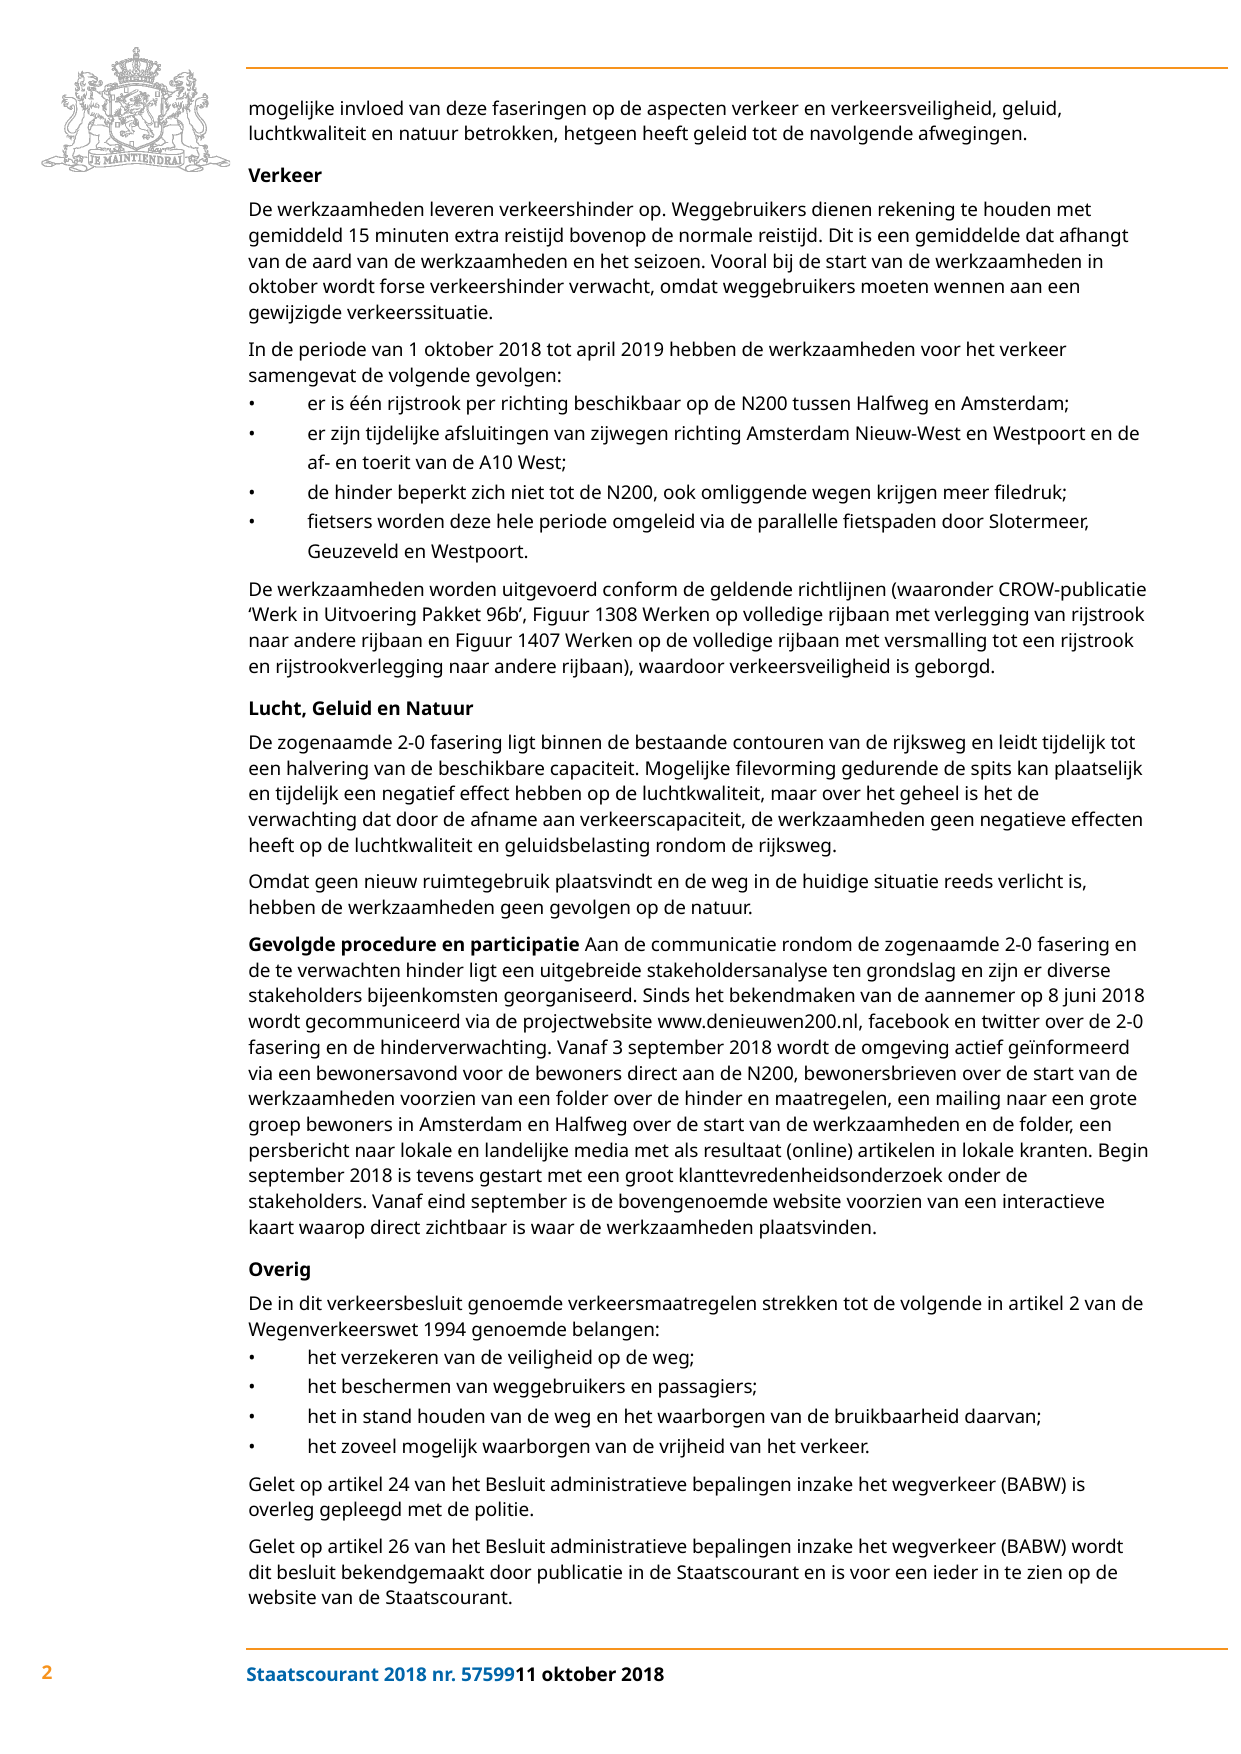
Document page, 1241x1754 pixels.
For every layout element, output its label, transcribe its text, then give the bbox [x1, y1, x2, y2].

list fietsers worden deze hele periode omgeleid via de parallelle fietspaden door Slotermeer, Geuzeveld en Westpoort. [248, 508, 1152, 564]
text Overig [248, 1256, 1152, 1282]
list er zijn tijdelijke afsluitingen van zijwegen richting Amsterdam Nieuw-West en Westpoort en de af- en toerit van de A10 West; [248, 420, 1152, 475]
text Lucht, Geluid en Natuur [248, 695, 1152, 721]
text Verkeer [248, 162, 1152, 188]
list het verzekeren van de veiligheid op de weg; [248, 1344, 1152, 1370]
text Omdat geen nieuw ruimtegebruik plaatsvindt en de weg in de huidige situatie reeds verlicht is, hebben de werkzaamheden geen gevolgen op de natuur. [248, 869, 1152, 920]
list het in stand houden van de weg en het waarborgen van de bruikbaarheid daarvan; [248, 1403, 1152, 1429]
list het zoveel mogelijk waarborgen van de vrijheid van het verkeer. [248, 1433, 1152, 1458]
list de hinder beperkt zich niet tot de N200, ook omliggende wegen krijgen meer filedruk; [248, 479, 1152, 504]
text Gevolgde procedure en participatie Aan de communicatie rondom de zogenaamde 2-0 fasering en de te verwachten hinder ligt een uitgebreide stakeholdersanalyse ten grondslag en zijn er diverse stakeholders bijeenkomsten georganiseerd. Sinds het bekendmaken van de aannemer op 8 juni 2018 wordt gecommuniceerd via de projectwebsite www.denieuwen200.nl, facebook en twitter over de 2-0 fasering en de hinderverwachting. Vanaf 3 september 2018 wordt de omgeving actief geïnformeerd via een bewonersavond voor de bewoners direct aan de N200, bewonersbrieven over de start van de werkzaamheden voorzien van een folder over de hinder en maatregelen, een mailing naar een grote groep bewoners in Amsterdam en Halfweg over de start van de werkzaamheden en de folder, een persbericht naar lokale en landelijke media met als resultaat (online) artikelen in lokale kranten. Begin september 2018 is tevens gestart met een groot klanttevredenheidsonderzoek onder de stakeholders. Vanaf eind september is de bovengenoemde website voorzien van een interactieve kaart waarop direct zichtbaar is waar de werkzaamheden plaatsvinden. [248, 931, 1152, 1240]
text De werkzaamheden leveren verkeershinder op. Weggebruikers dienen rekening te houden met gemiddeld 15 minuten extra reistijd bovenop de normale reistijd. Dit is een gemiddelde dat afhangt van de aard van de werkzaamheden en het seizoen. Vooral bij de start van de werkzaamheden in oktober wordt forse verkeershinder verwacht, omdat weggebruikers moeten wennen aan een gewijzigde verkeerssituatie. [248, 196, 1152, 325]
text mogelijke invloed van deze faseringen op de aspecten verkeer en verkeersveiligheid, geluid, luchtkwaliteit en natuur betrokken, hetgeen heeft geleid tot de navolgende afwegingen. [248, 95, 1152, 146]
text In de periode van 1 oktober 2018 tot april 2019 hebben de werkzaamheden voor het verkeer samengevat de volgende gevolgen: [248, 336, 1152, 387]
text De zogenaamde 2-0 fasering ligt binnen de bestaande contouren van de rijksweg en leidt tijdelijk tot een halvering van de beschikbare capaciteit. Mogelijke filevorming gedurende de spits kan plaatselijk en tijdelijk een negatief effect hebben op de luchtkwaliteit, maar over het geheel is het de verwachting dat door de afname aan verkeerscapaciteit, de werkzaamheden geen negatieve effecten heeft op de luchtkwaliteit en geluidsbelasting rondom de rijksweg. [248, 729, 1152, 858]
picture [41, 47, 231, 172]
text De in dit verkeersbesluit genoemde verkeersmaatregelen strekken tot de volgende in artikel 2 van de Wegenverkeerswet 1994 genoemde belangen: [248, 1290, 1152, 1341]
list het beschermen van weggebruikers en passagiers; [248, 1374, 1152, 1399]
text Gelet op artikel 26 van het Besluit administratieve bepalingen inzake het wegverkeer (BABW) wordt dit besluit bekendgemaakt door publicatie in de Staatscourant en is voor een ieder in te zien op de website van de Staatscourant. [248, 1533, 1152, 1610]
text De werkzaamheden worden uitgevoerd conform de geldende richtlijnen (waaronder CROW-publicatie ‘Werk in Uitvoering Pakket 96b’, Figuur 1308 Werken op volledige rijbaan met verlegging van rijstrook naar andere rijbaan en Figuur 1407 Werken op de volledige rijbaan met versmalling tot een rijstrook en rijstrookverlegging naar andere rijbaan), waardoor verkeersveiligheid is geborgd. [248, 576, 1152, 679]
text Gelet op artikel 24 van het Besluit administratieve bepalingen inzake het wegverkeer (BABW) is overleg gepleegd met de politie. [248, 1471, 1152, 1522]
list er is één rijstrook per richting beschikbaar op de N200 tussen Halfweg en Amsterdam; [248, 390, 1152, 416]
